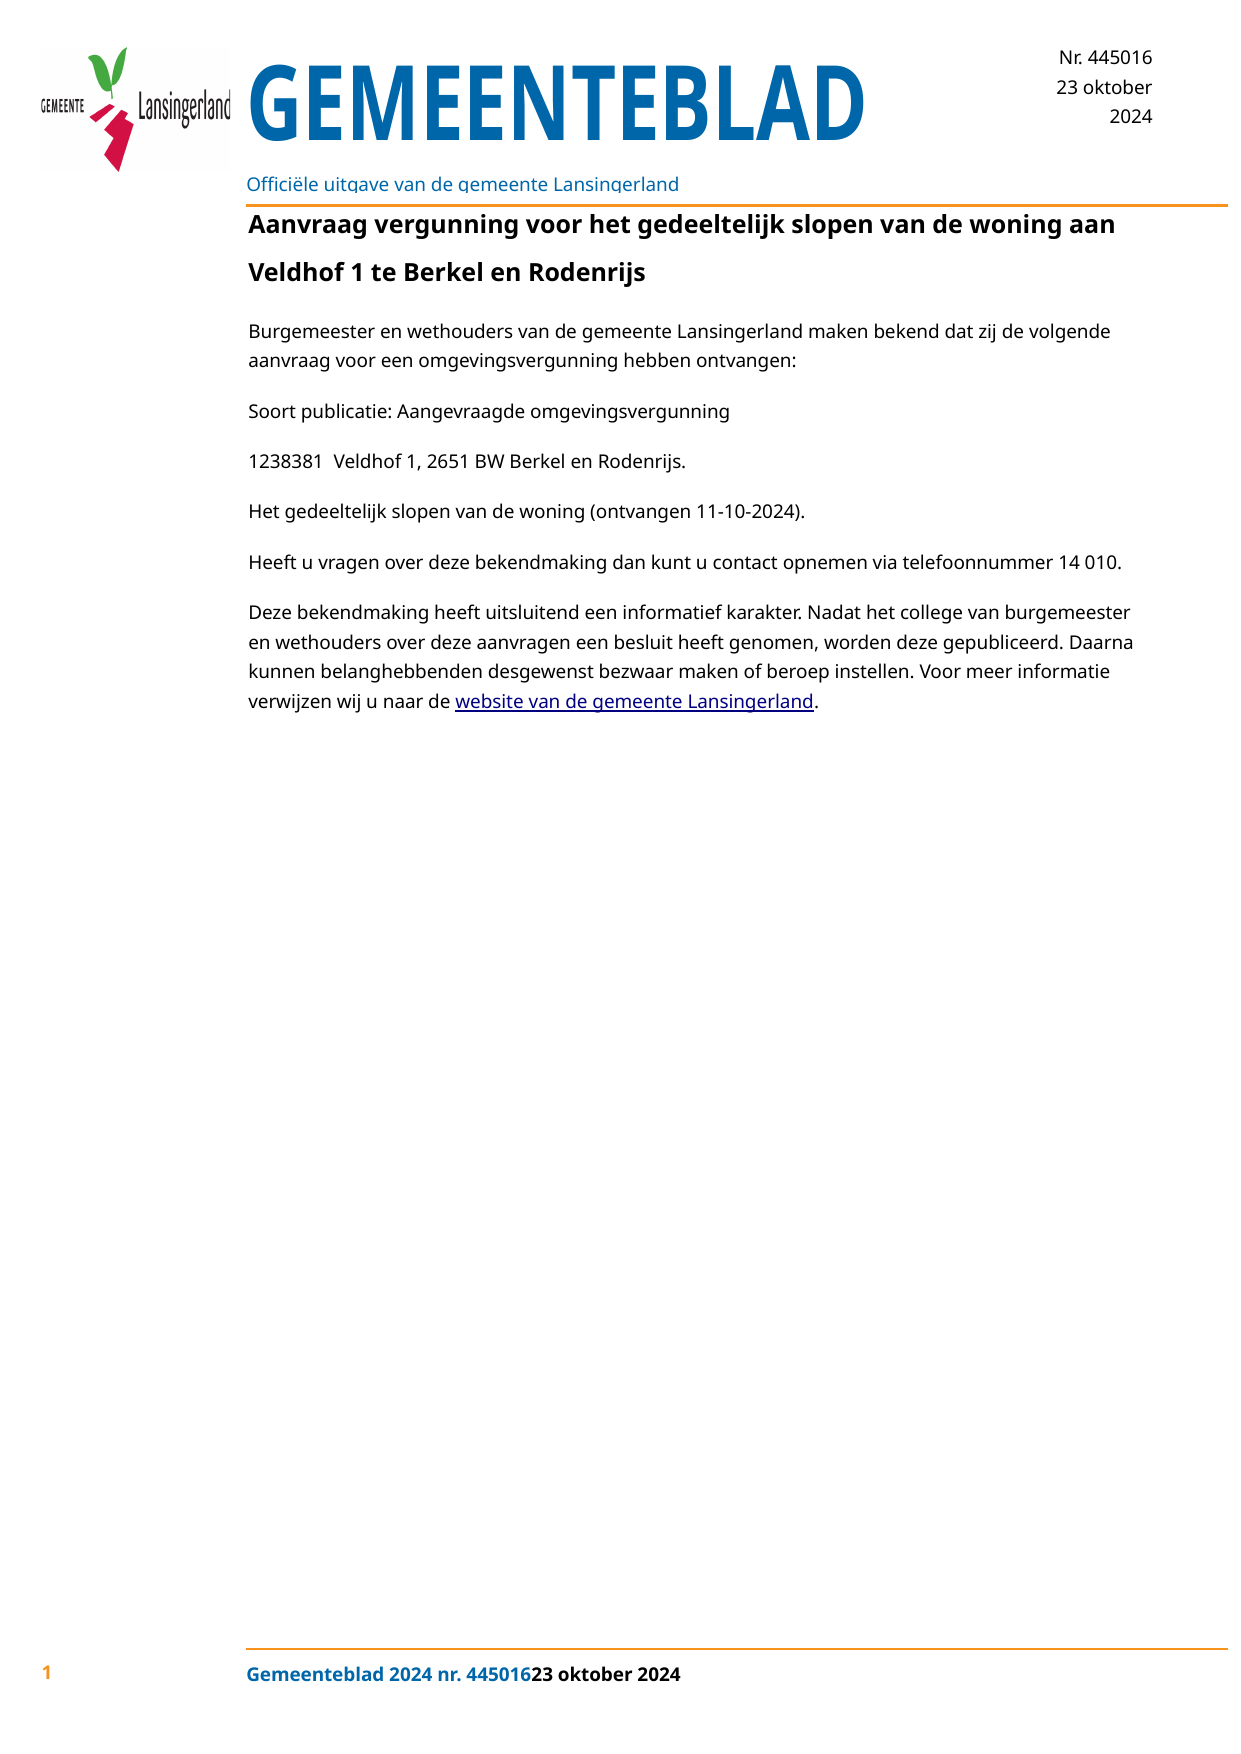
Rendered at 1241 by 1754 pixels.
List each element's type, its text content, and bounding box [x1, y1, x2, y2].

picture [41, 47, 231, 172]
text 1238381 Veldhof 1, 2651 BW Berkel en Rodenrijs. [248, 448, 1152, 474]
text Soort publicatie: Aangevraagde omgevingsvergunning [248, 398, 1152, 424]
text Aanvraag vergunning voor het gedeeltelijk slopen van de woning aan Veldhof 1 te Berkel en Rodenrijs [248, 207, 1152, 288]
text Het gedeeltelijk slopen van de woning (ontvangen 11-10-2024). [248, 499, 1152, 524]
text Heeft u vragen over deze bekendmaking dan kunt u contact opnemen via telefoonnummer 14 010. [248, 549, 1152, 575]
text Deze bekendmaking heeft uitsluitend een informatief karakter. Nadat het college van burgemeester en wethouders over deze aanvragen een besluit heeft genomen, worden deze gepubliceerd. Daarna kunnen belanghebbenden desgewenst bezwaar maken of beroep instellen. Voor meer informatie verwijzen wij u naar de website van de gemeente Lansingerland. [248, 599, 1152, 714]
text Burgemeester en wethouders van de gemeente Lansingerland maken bekend dat zij de volgende aanvraag voor een omgevingsvergunning hebben ontvangen: [248, 318, 1152, 373]
